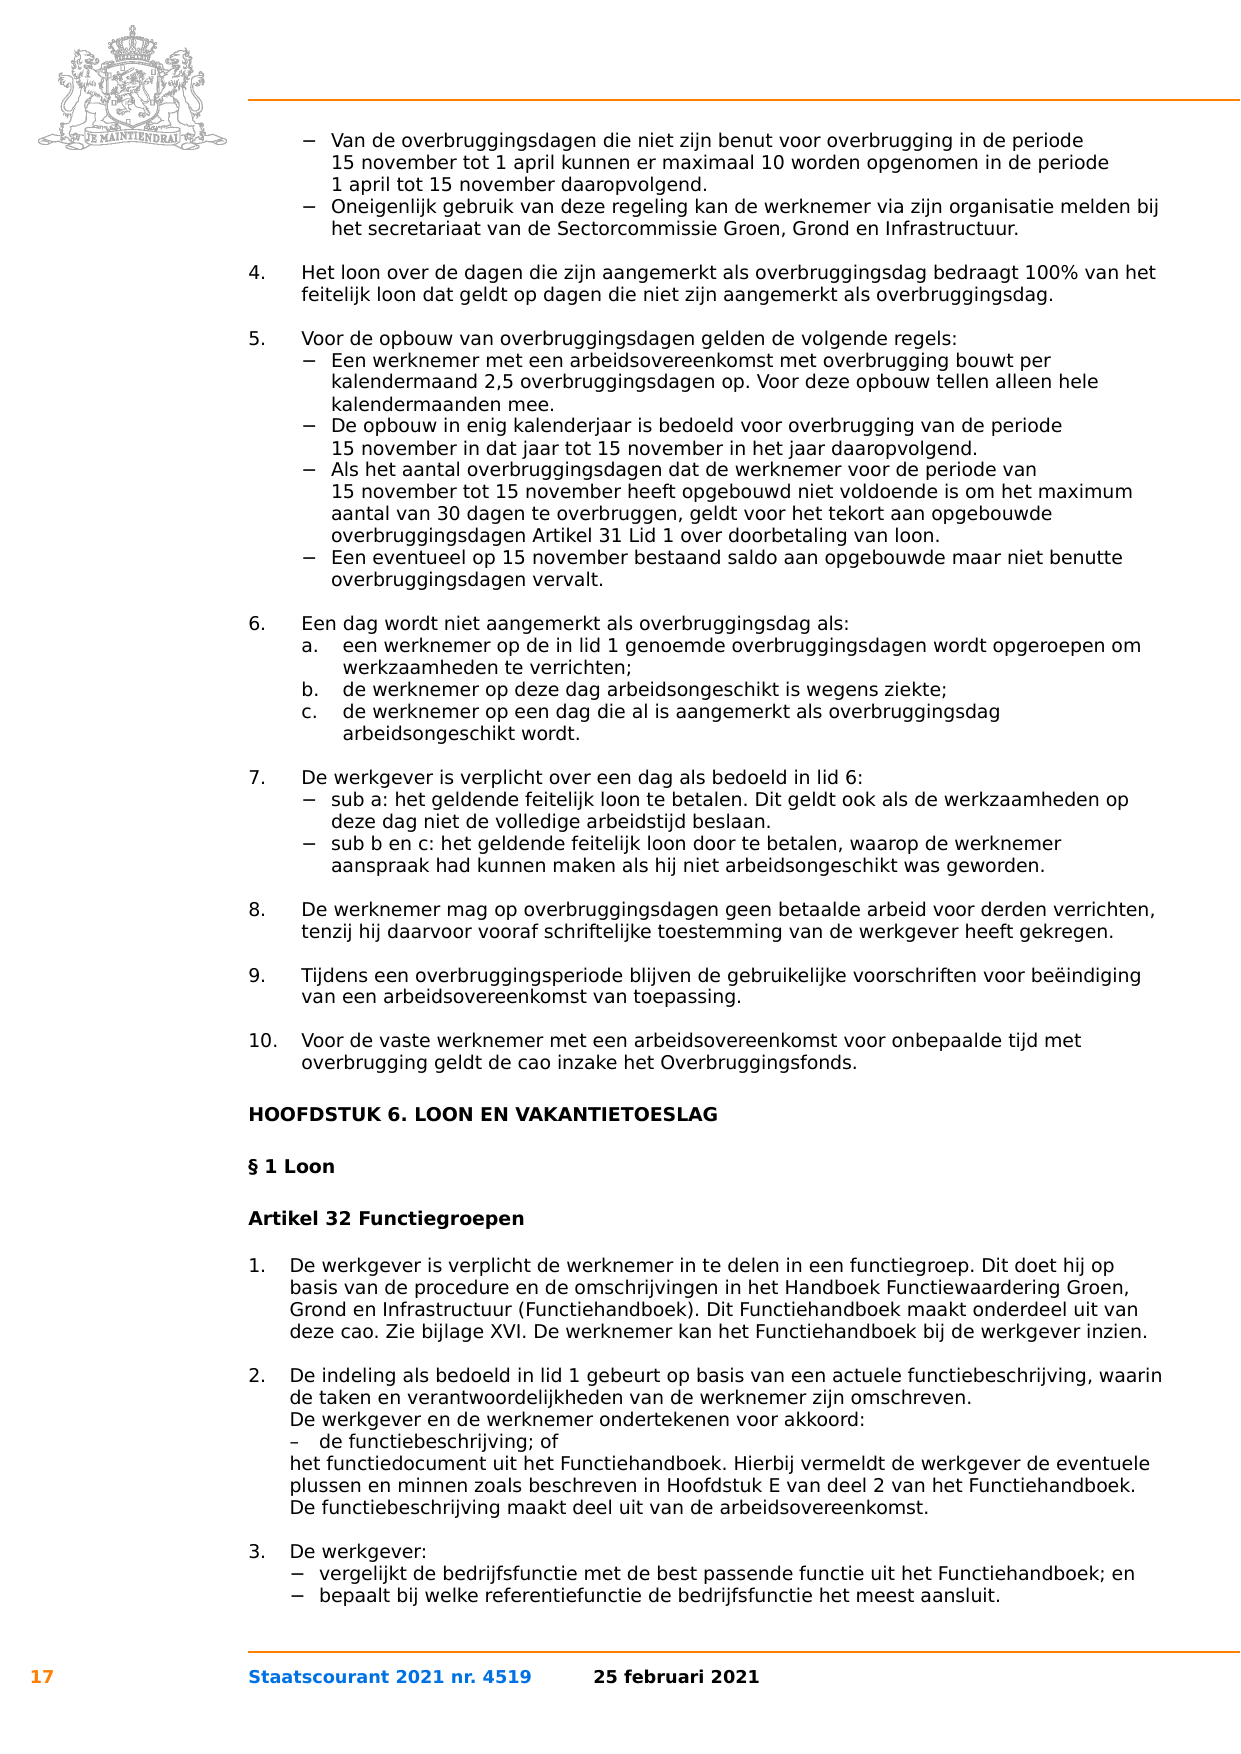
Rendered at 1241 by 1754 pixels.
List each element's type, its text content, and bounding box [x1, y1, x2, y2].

text − Een werknemer met een arbeidsovereenkomst met overbrugging bouwt per kalendermaand 2,5 overbruggingsdagen op. Voor deze opbouw tellen alleen hele kalendermaanden mee. [301, 349, 1163, 415]
text 5. Voor de opbouw van overbruggingsdagen gelden de volgende regels: [248, 327, 1163, 349]
text De werkgever en de werknemer ondertekenen voor akkoord: [289, 1409, 1163, 1431]
subtitle HOOFDSTUK 6. LOON EN VAKANTIETOESLAG [248, 1104, 1163, 1126]
text − sub a: het geldende feitelijk loon te betalen. Dit geldt ook als de werkzaamheden op deze dag niet de volledige arbeidstijd beslaan. [301, 789, 1163, 833]
subtitle Artikel 32 Functiegroepen [248, 1208, 1163, 1230]
picture [38, 25, 227, 150]
text − bepaalt bij welke referentiefunctie de bedrijfsfunctie het meest aansluit. [289, 1585, 1163, 1607]
text 8. De werknemer mag op overbruggingsdagen geen betaalde arbeid voor derden verrichten, tenzij hij daarvoor vooraf schriftelijke toestemming van de werkgever heeft gekregen. [248, 899, 1163, 943]
text 4. Het loon over de dagen die zijn aangemerkt als overbruggingsdag bedraagt 100% van het feitelijk loon dat geldt op dagen die niet zijn aangemerkt als overbruggingsdag. [248, 262, 1163, 306]
text − De opbouw in enig kalenderjaar is bedoeld voor overbrugging van de periode 15 november in dat jaar tot 15 november in het jaar daaropvolgend. [301, 415, 1163, 459]
subtitle § 1 Loon [248, 1156, 1163, 1178]
text − Een eventueel op 15 november bestaand saldo aan opgebouwde maar niet benutte overbruggingsdagen vervalt. [301, 547, 1163, 591]
text c. de werknemer op een dag die al is aangemerkt als overbruggingsdag arbeidsongeschikt wordt. [301, 701, 1163, 745]
text b. de werknemer op deze dag arbeidsongeschikt is wegens ziekte; [301, 679, 1163, 701]
text − Als het aantal overbruggingsdagen dat de werknemer voor de periode van 15 november tot 15 november heeft opgebouwd niet voldoende is om het maximum aantal van 30 dagen te overbruggen, geldt voor het tekort aan opgebouwde overbruggingsdagen Artikel 31 Lid 1 over doorbetaling van loon. [301, 459, 1163, 547]
text − vergelijkt de bedrijfsfunctie met de best passende functie uit het Functiehandboek; en [289, 1563, 1163, 1585]
text a. een werknemer op de in lid 1 genoemde overbruggingsdagen wordt opgeroepen om werkzaamheden te verrichten; [301, 635, 1163, 679]
text 6. Een dag wordt niet aangemerkt als overbruggingsdag als: [248, 613, 1163, 635]
text 2. De indeling als bedoeld in lid 1 gebeurt op basis van een actuele functiebeschrijving, waarin de taken en verantwoordelijkheden van de werknemer zijn omschreven. [248, 1365, 1163, 1409]
text 1. De werkgever is verplicht de werknemer in te delen in een functiegroep. Dit doet hij op basis van de procedure en de omschrijvingen in het Handboek Functiewaardering Groen, Grond en Infrastructuur (Functiehandboek). Dit Functiehandboek maakt onderdeel uit van deze cao. Zie bijlage XVI. De werknemer kan het Functiehandboek bij de werkgever inzien. [248, 1255, 1163, 1343]
text – de functiebeschrijving; of [289, 1431, 1163, 1453]
text het functiedocument uit het Functiehandboek. Hierbij vermeldt de werkgever de eventuele plussen en minnen zoals beschreven in Hoofdstuk E van deel 2 van het Functiehandboek. De functiebeschrijving maakt deel uit van de arbeidsovereenkomst. [289, 1453, 1163, 1519]
text 3. De werkgever: [248, 1541, 1163, 1563]
text 9. Tijdens een overbruggingsperiode blijven de gebruikelijke voorschriften voor beëindiging van een arbeidsovereenkomst van toepassing. [248, 964, 1163, 1008]
text − Van de overbruggingsdagen die niet zijn benut voor overbrugging in de periode 15 november tot 1 april kunnen er maximaal 10 worden opgenomen in de periode 1 april tot 15 november daaropvolgend. [301, 130, 1163, 196]
text − Oneigenlijk gebruik van deze regeling kan de werknemer via zijn organisatie melden bij het secretariaat van de Sectorcommissie Groen, Grond en Infrastructuur. [301, 196, 1163, 240]
text 10. Voor de vaste werknemer met een arbeidsovereenkomst voor onbepaalde tijd met overbrugging geldt de cao inzake het Overbruggingsfonds. [248, 1030, 1163, 1074]
text 7. De werkgever is verplicht over een dag als bedoeld in lid 6: [248, 767, 1163, 789]
text − sub b en c: het geldende feitelijk loon door te betalen, waarop de werknemer aanspraak had kunnen maken als hij niet arbeidsongeschikt was geworden. [301, 833, 1163, 877]
